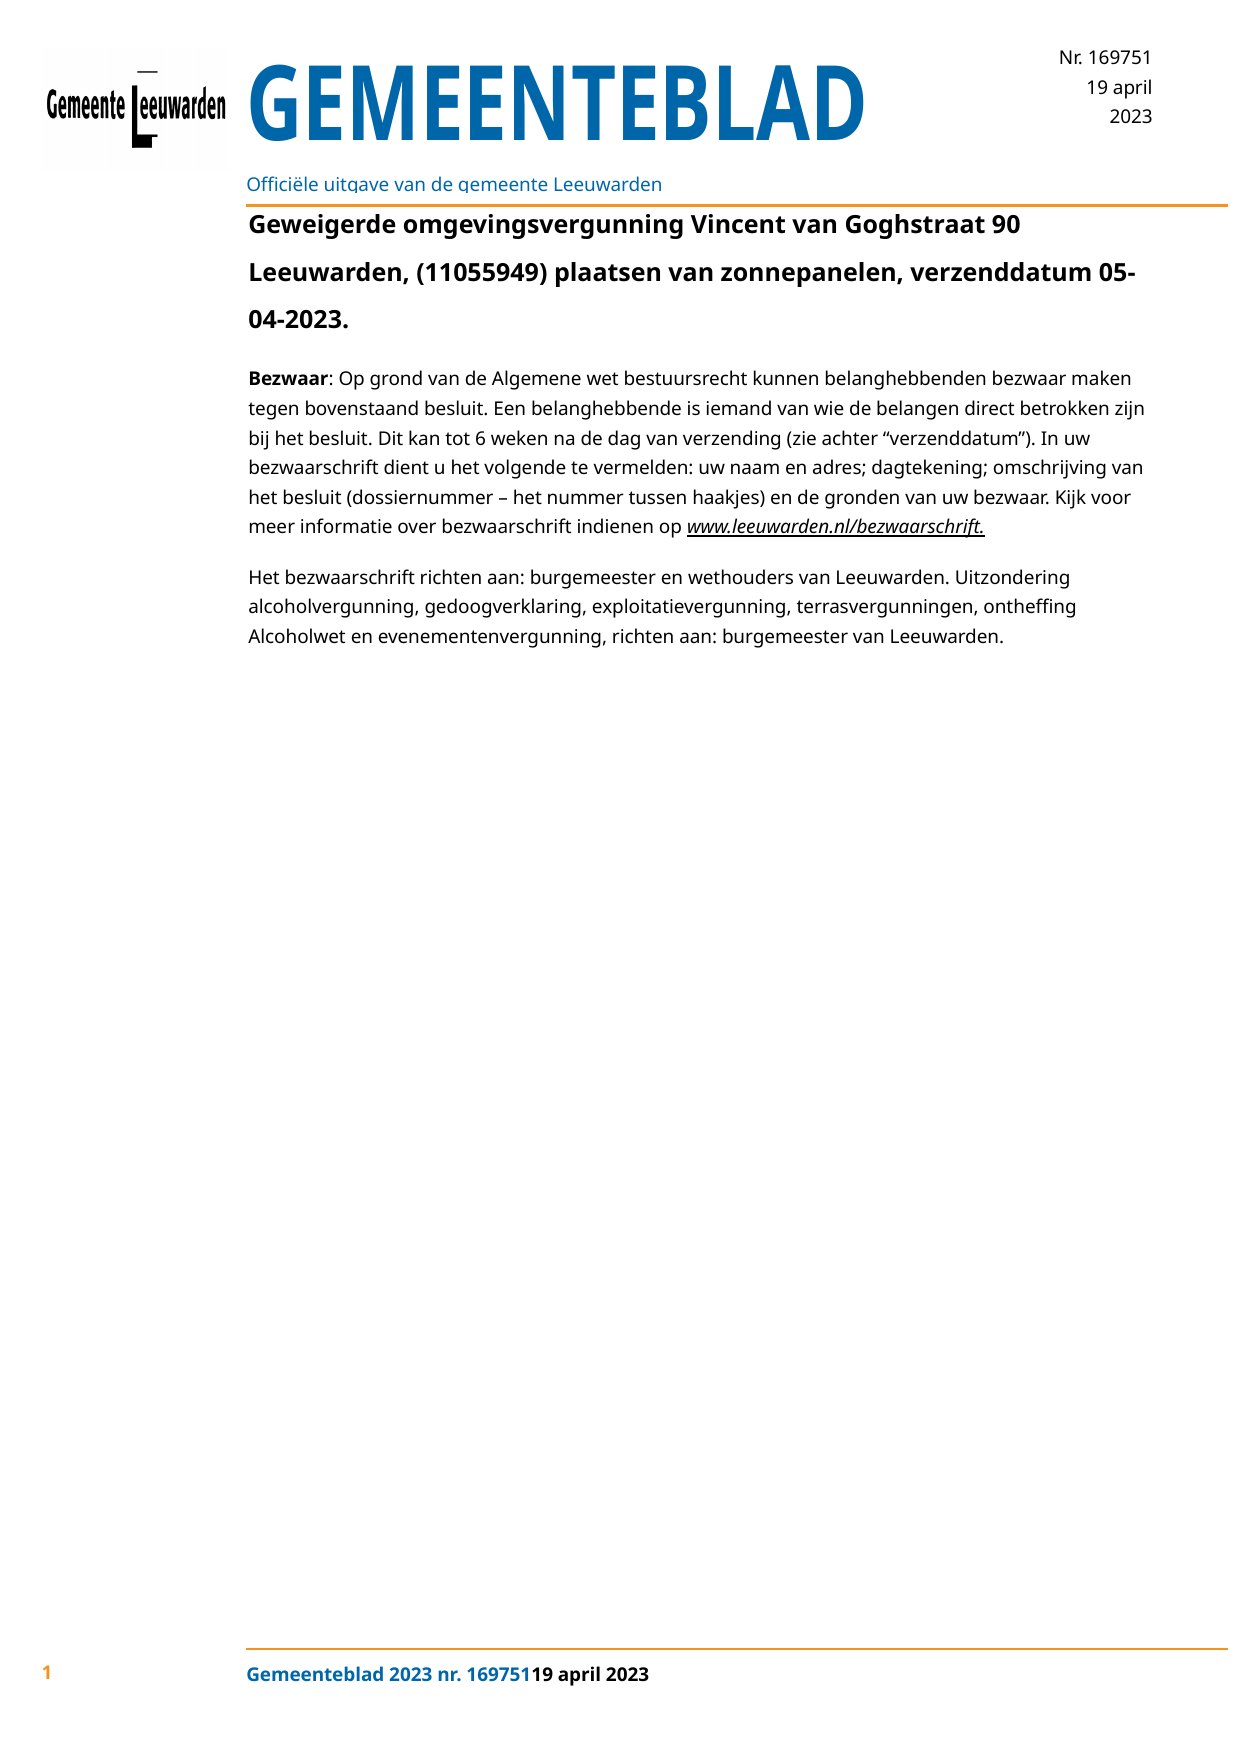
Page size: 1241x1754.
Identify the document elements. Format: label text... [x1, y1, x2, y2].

text Bezwaar: Op grond van de Algemene wet bestuursrecht kunnen belanghebbenden bezwaar maken tegen bovenstaand besluit. Een belanghebbende is iemand van wie de belangen direct betrokken zijn bij het besluit. Dit kan tot 6 weken na de dag van verzending (zie achter “verzenddatum”). In uw bezwaarschrift dient u het volgende te vermelden: uw naam en adres; dagtekening; omschrijving van het besluit (dossiernummer – het nummer tussen haakjes) en de gronden van uw bezwaar. Kijk voor meer informatie over bezwaarschrift indienen op www.leeuwarden.nl/bezwaarschrift. [248, 366, 1152, 539]
text Het bezwaarschrift richten aan: burgemeester en wethouders van Leeuwarden. Uitzondering alcoholvergunning, gedoogverklaring, exploitatievergunning, terrasvergunningen, ontheffing Alcoholwet en evenementenvergunning, richten aan: burgemeester van Leeuwarden. [248, 564, 1152, 649]
picture [41, 47, 231, 172]
text Geweigerde omgevingsvergunning Vincent van Goghstraat 90 Leeuwarden, (11055949) plaatsen van zonnepanelen, verzenddatum 05-04-2023. [248, 207, 1152, 336]
